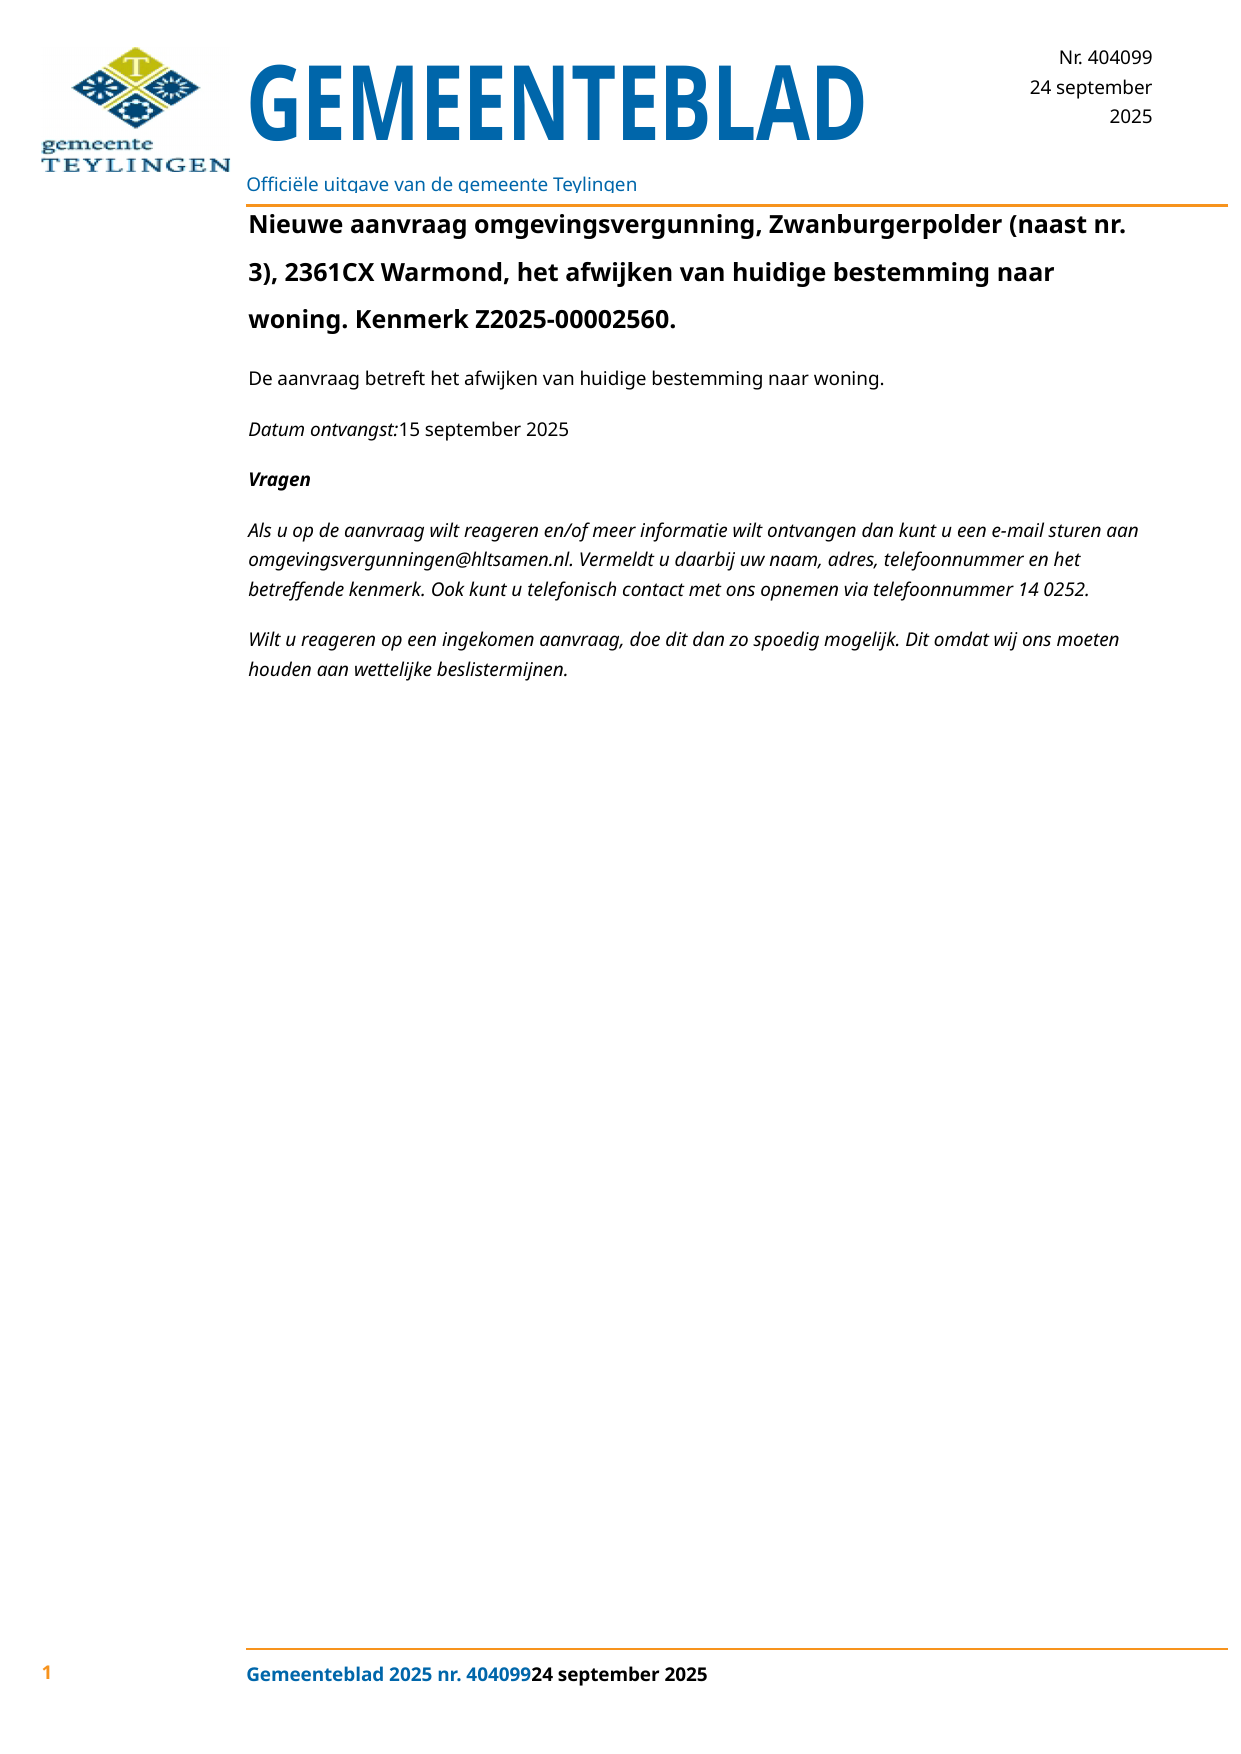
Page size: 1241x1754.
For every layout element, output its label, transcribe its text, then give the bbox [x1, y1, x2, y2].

text De aanvraag betreft het afwijken van huidige bestemming naar woning. [248, 366, 1152, 391]
text Datum ontvangst:15 september 2025 [248, 416, 1152, 442]
text Vragen [248, 466, 1152, 492]
text Wilt u reageren op een ingekomen aanvraag, doe dit dan zo spoedig mogelijk. Dit omdat wij ons moeten houden aan wettelijke beslistermijnen. [248, 626, 1152, 682]
text Als u op de aanvraag wilt reageren en/of meer informatie wilt ontvangen dan kunt u een e-mail sturen aan omgevingsvergunningen@hltsamen.nl. Vermeldt u daarbij uw naam, adres, telefoonnummer en het betreffende kenmerk. Ook kunt u telefonisch contact met ons opnemen via telefoonnummer 14 0252. [248, 517, 1152, 602]
picture [41, 47, 231, 172]
text Nieuwe aanvraag omgevingsvergunning, Zwanburgerpolder (naast nr. 3), 2361CX Warmond, het afwijken van huidige bestemming naar woning. Kenmerk Z2025-00002560. [248, 207, 1152, 336]
